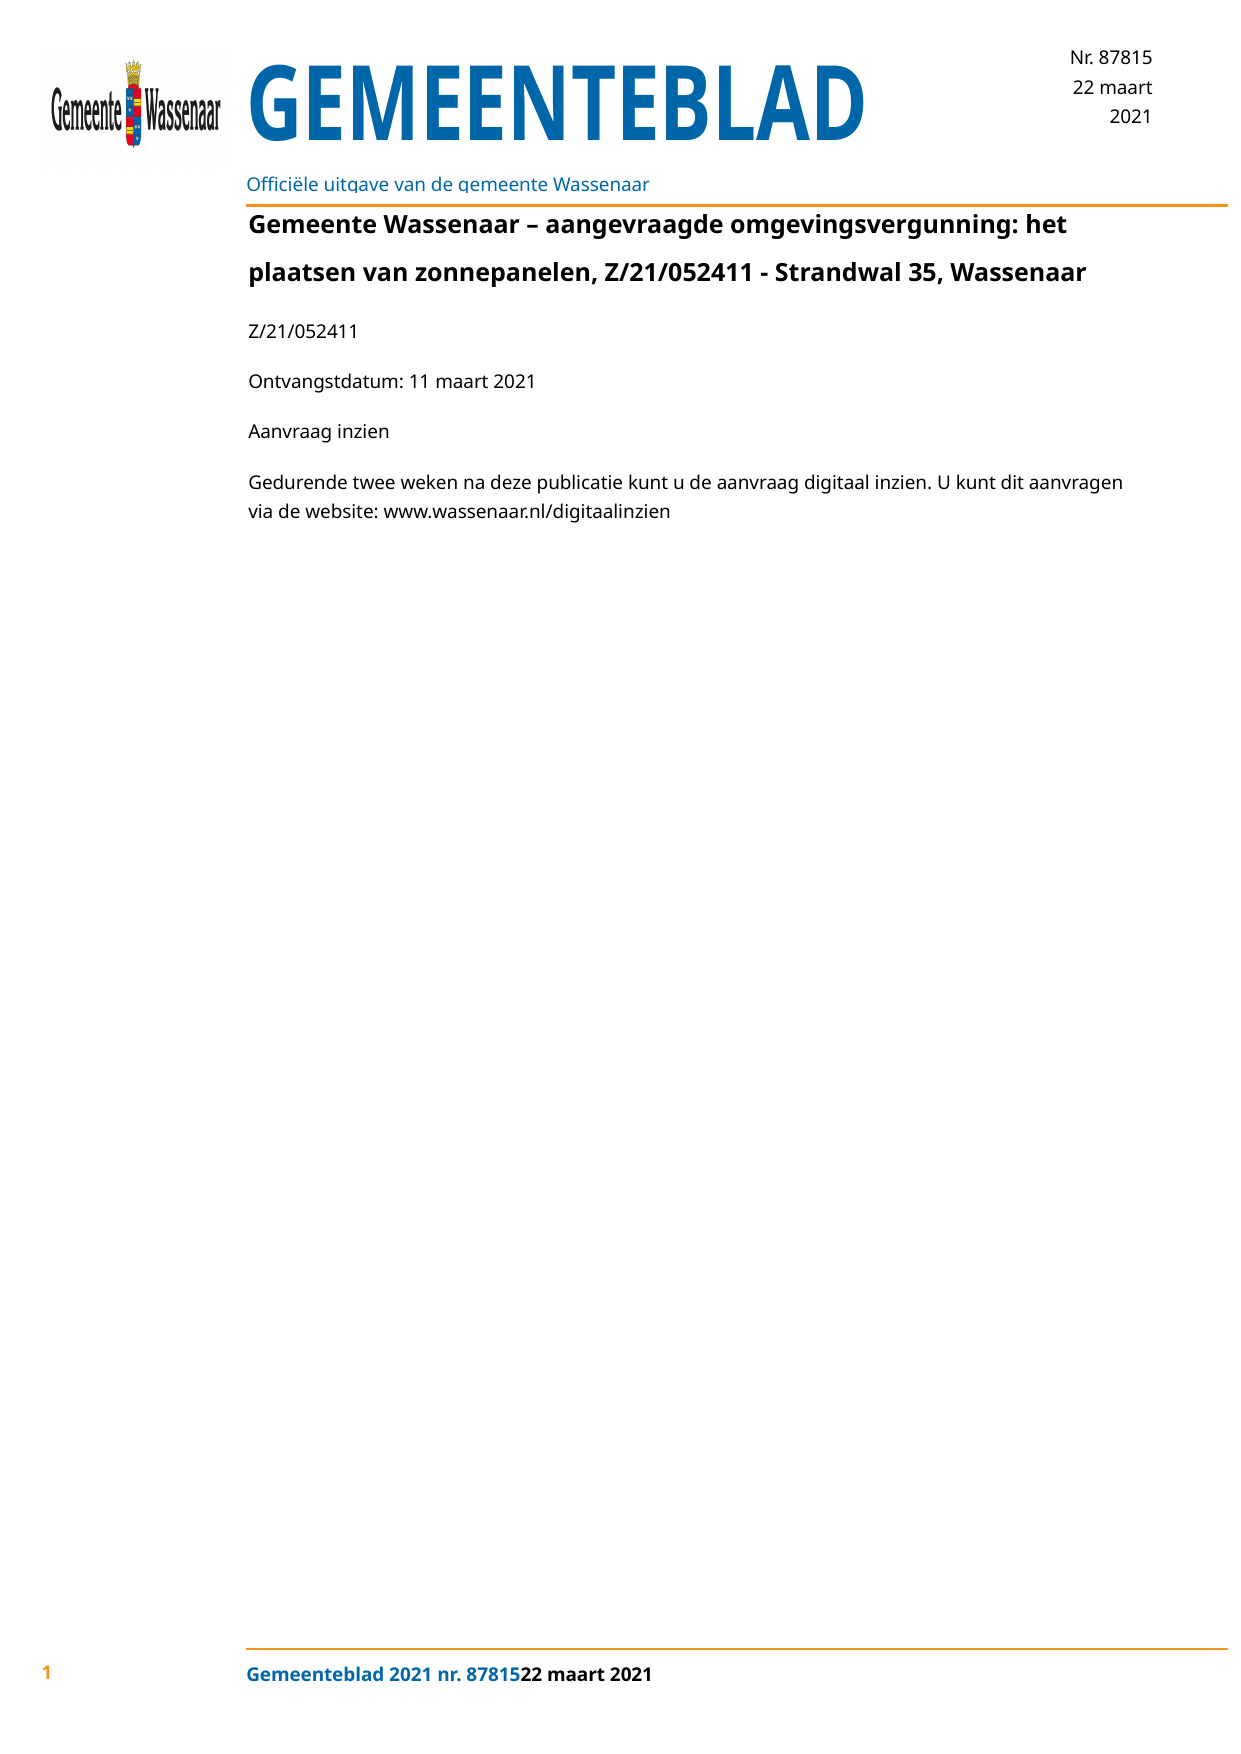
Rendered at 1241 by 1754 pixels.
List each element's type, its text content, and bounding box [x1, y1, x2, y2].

text Aanvraag inzien [248, 419, 1152, 444]
text Gedurende twee weken na deze publicatie kunt u de aanvraag digitaal inzien. U kunt dit aanvragen via de website: www.wassenaar.nl/digitaalinzien [248, 469, 1152, 524]
text Z/21/052411 [248, 318, 1152, 344]
picture [41, 47, 231, 172]
text Ontvangstdatum: 11 maart 2021 [248, 368, 1152, 394]
text Gemeente Wassenaar – aangevraagde omgevingsvergunning: het plaatsen van zonnepanelen, Z/21/052411 - Strandwal 35, Wassenaar [248, 207, 1152, 288]
